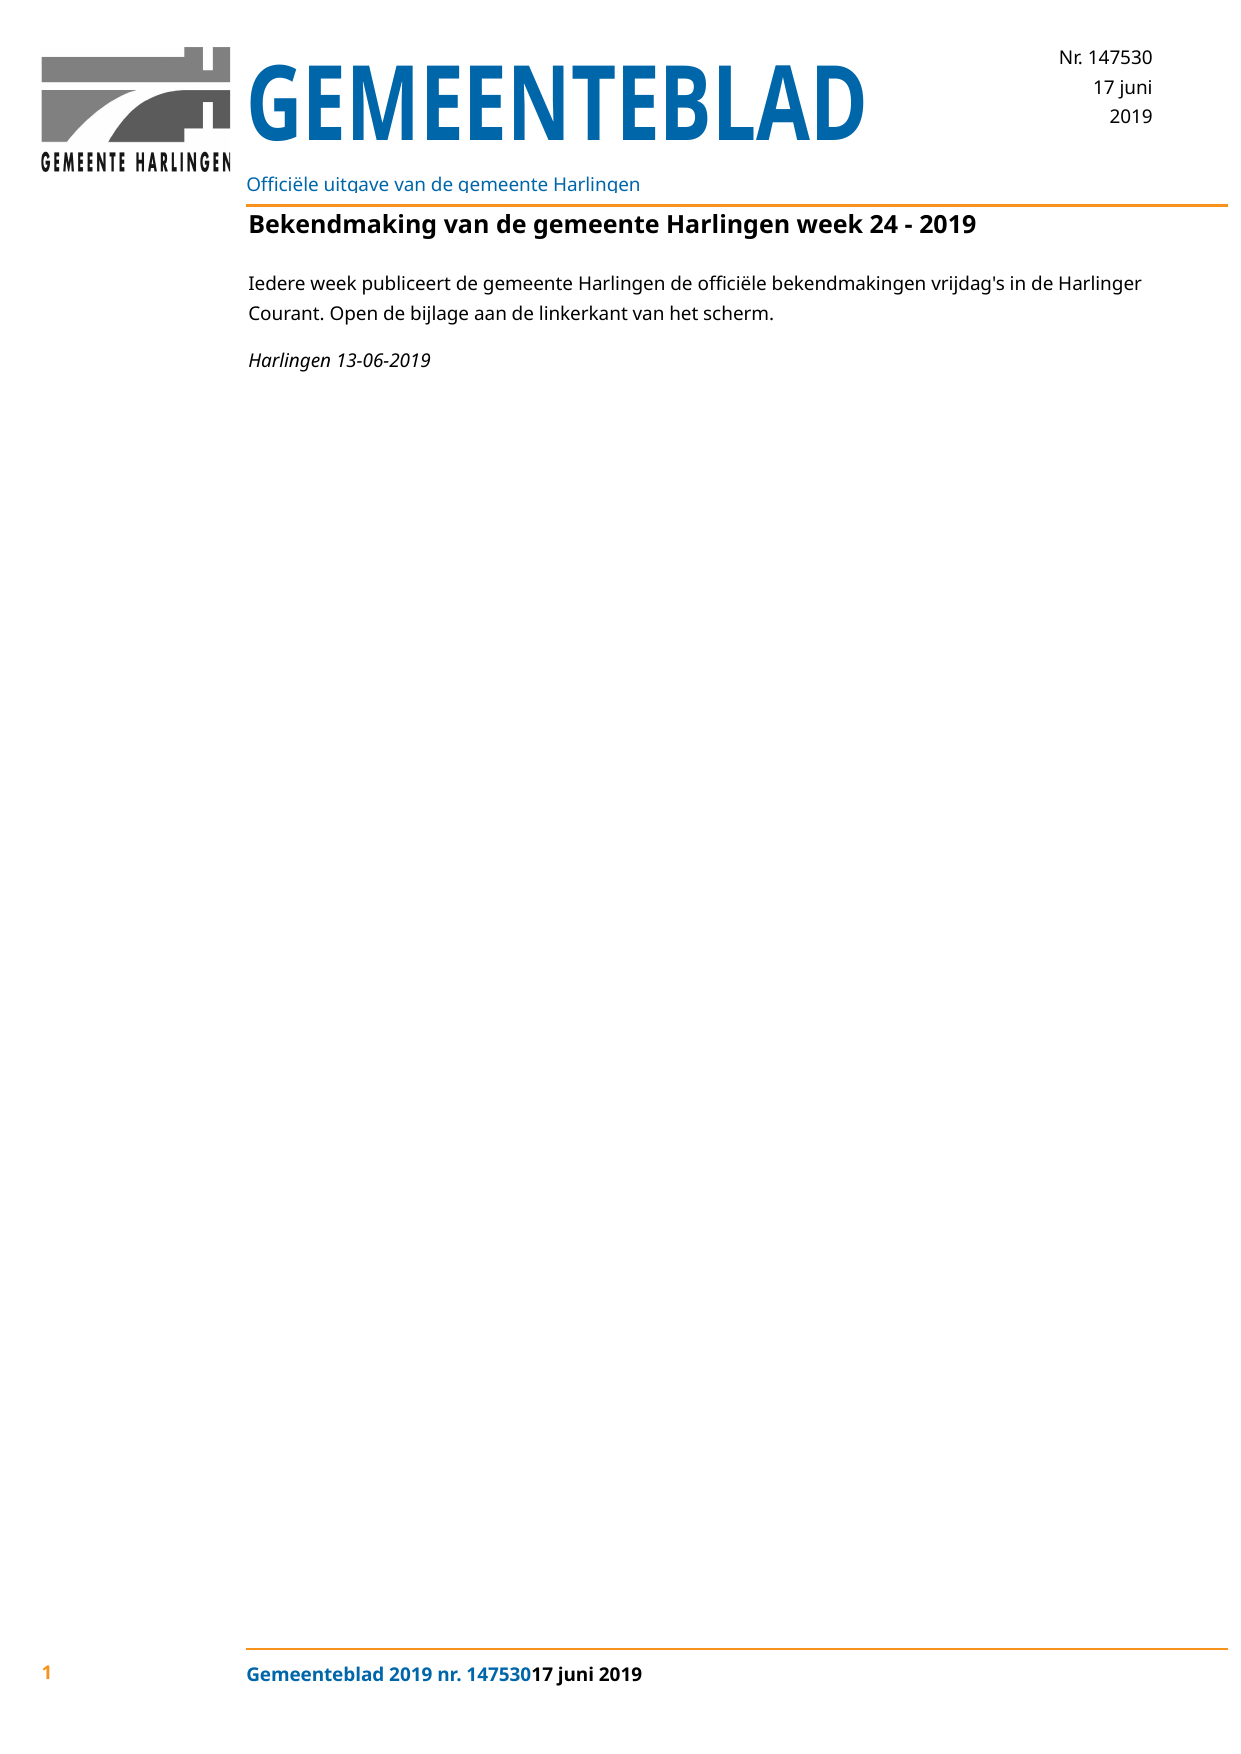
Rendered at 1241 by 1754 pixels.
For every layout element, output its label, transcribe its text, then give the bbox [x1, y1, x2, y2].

text Harlingen 13-06-2019 [248, 348, 1152, 373]
text Bekendmaking van de gemeente Harlingen week 24 - 2019 [248, 207, 1152, 241]
picture [41, 47, 231, 172]
text Iedere week publiceert de gemeente Harlingen de officiële bekendmakingen vrijdag's in de Harlinger Courant. Open de bijlage aan de linkerkant van het scherm. [248, 270, 1152, 326]
